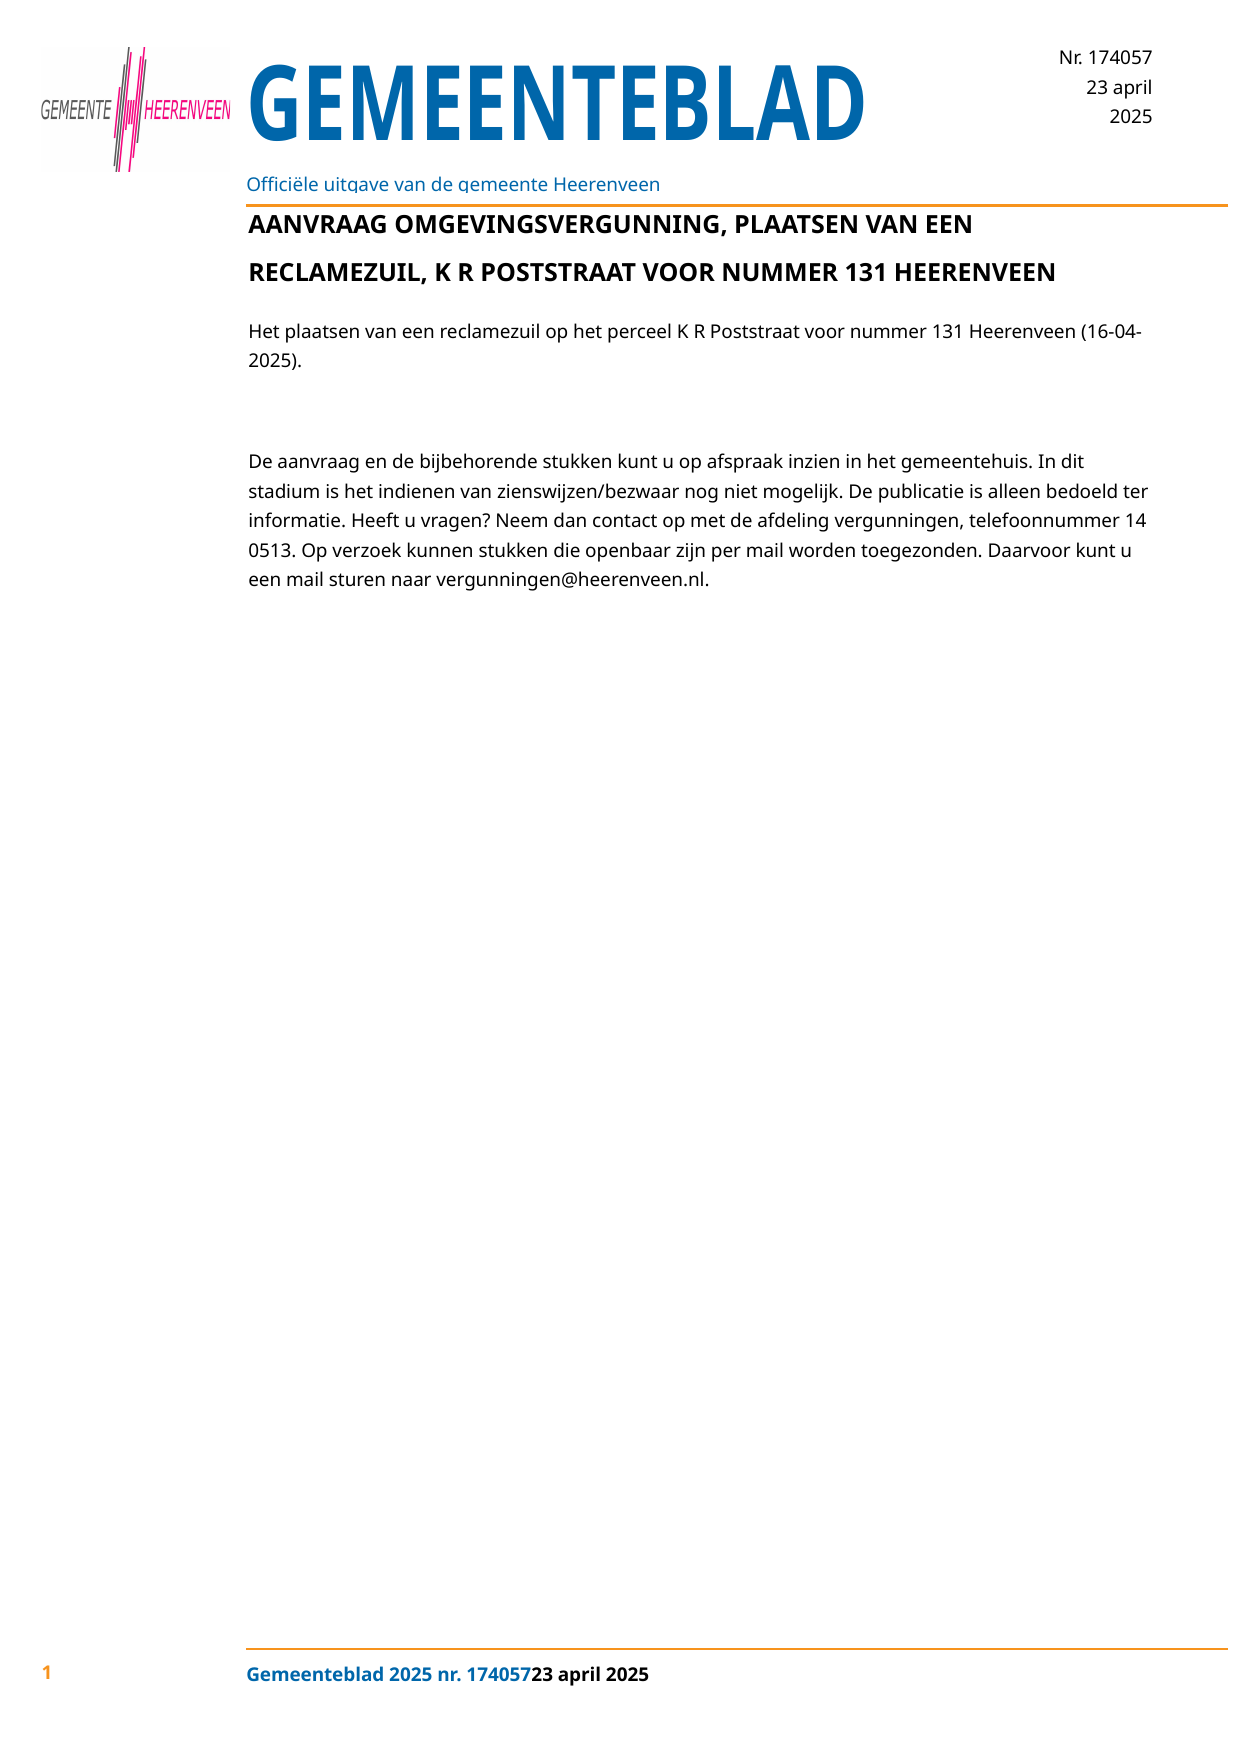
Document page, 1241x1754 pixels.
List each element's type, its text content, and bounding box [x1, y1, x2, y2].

text Het plaatsen van een reclamezuil op het perceel K R Poststraat voor nummer 131 Heerenveen (16-04-2025). [248, 318, 1152, 373]
text De aanvraag en de bijbehorende stukken kunt u op afspraak inzien in het gemeentehuis. In dit stadium is het indienen van zienswijzen/bezwaar nog niet mogelijk. De publicatie is alleen bedoeld ter informatie. Heeft u vragen? Neem dan contact op met de afdeling vergunningen, telefoonnummer 14 0513. Op verzoek kunnen stukken die openbaar zijn per mail worden toegezonden. Daarvoor kunt u een mail sturen naar vergunningen@heerenveen.nl. [248, 448, 1152, 592]
picture [41, 47, 231, 172]
text AANVRAAG OMGEVINGSVERGUNNING, PLAATSEN VAN EEN RECLAMEZUIL, K R POSTSTRAAT VOOR NUMMER 131 HEERENVEEN [248, 207, 1152, 288]
